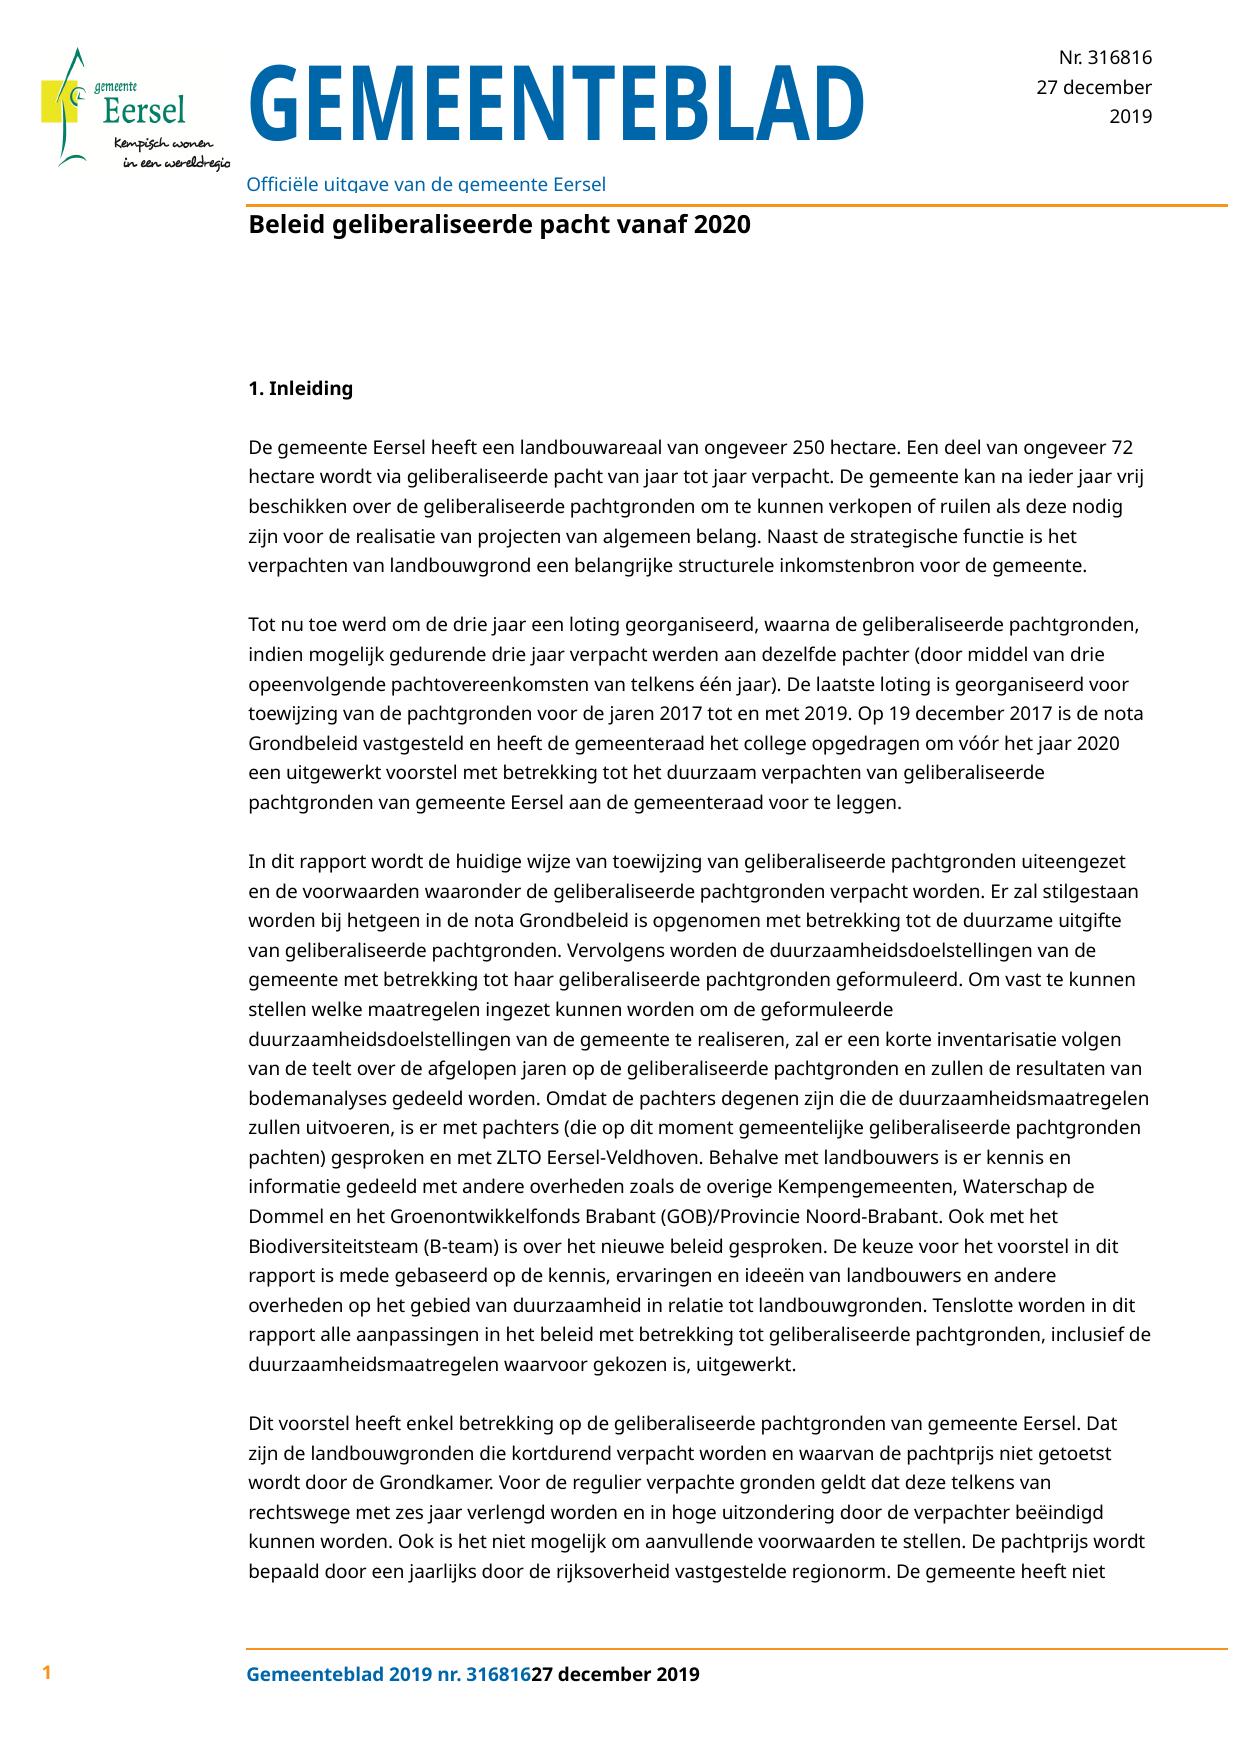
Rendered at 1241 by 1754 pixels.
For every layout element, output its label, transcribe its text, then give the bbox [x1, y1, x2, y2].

picture [41, 47, 231, 172]
text 1. Inleiding [248, 375, 1152, 401]
text Tot nu toe werd om de drie jaar een loting georganiseerd, waarna de geliberaliseerde pachtgronden, indien mogelijk gedurende drie jaar verpacht werden aan dezelfde pachter (door middel van drie opeenvolgende pachtovereenkomsten van telkens één jaar). De laatste loting is georganiseerd voor toewijzing van de pachtgronden voor de jaren 2017 tot en met 2019. Op 19 december 2017 is de nota Grondbeleid vastgesteld en heeft de gemeenteraad het college opgedragen om vóór het jaar 2020 een uitgewerkt voorstel met betrekking tot het duurzaam verpachten van geliberaliseerde pachtgronden van gemeente Eersel aan de gemeenteraad voor te leggen. [248, 612, 1152, 815]
text Dit voorstel heeft enkel betrekking op de geliberaliseerde pachtgronden van gemeente Eersel. Dat zijn de landbouwgronden die kortdurend verpacht worden en waarvan de pachtprijs niet getoetst wordt door de Grondkamer. Voor de regulier verpachte gronden geldt dat deze telkens van rechtswege met zes jaar verlengd worden en in hoge uitzondering door de verpachter beëindigd kunnen worden. Ook is het niet mogelijk om aanvullende voorwaarden te stellen. De pachtprijs wordt bepaald door een jaarlijks door de rijksoverheid vastgestelde regionorm. De gemeente heeft niet [248, 1410, 1152, 1584]
text De gemeente Eersel heeft een landbouwareaal van ongeveer 250 hectare. Een deel van ongeveer 72 hectare wordt via geliberaliseerde pacht van jaar tot jaar verpacht. De gemeente kan na ieder jaar vrij beschikken over de geliberaliseerde pachtgronden om te kunnen verkopen of ruilen als deze nodig zijn voor de realisatie van projecten van algemeen belang. Naast de strategische functie is het verpachten van landbouwgrond een belangrijke structurele inkomstenbron voor de gemeente. [248, 434, 1152, 578]
text Beleid geliberaliseerde pacht vanaf 2020 [248, 207, 1152, 241]
text In dit rapport wordt de huidige wijze van toewijzing van geliberaliseerde pachtgronden uiteengezet en de voorwaarden waaronder de geliberaliseerde pachtgronden verpacht worden. Er zal stilgestaan worden bij hetgeen in de nota Grondbeleid is opgenomen met betrekking tot de duurzame uitgifte van geliberaliseerde pachtgronden. Vervolgens worden de duurzaamheidsdoelstellingen van de gemeente met betrekking tot haar geliberaliseerde pachtgronden geformuleerd. Om vast te kunnen stellen welke maatregelen ingezet kunnen worden om de geformuleerde duurzaamheidsdoelstellingen van de gemeente te realiseren, zal er een korte inventarisatie volgen van de teelt over de afgelopen jaren op de geliberaliseerde pachtgronden en zullen de resultaten van bodemanalyses gedeeld worden. Omdat de pachters degenen zijn die de duurzaamheidsmaatregelen zullen uitvoeren, is er met pachters (die op dit moment gemeentelijke geliberaliseerde pachtgronden pachten) gesproken en met ZLTO Eersel-Veldhoven. Behalve met landbouwers is er kennis en informatie gedeeld met andere overheden zoals de overige Kempengemeenten, Waterschap de Dommel en het Groenontwikkelfonds Brabant (GOB)/Provincie Noord-Brabant. Ook met het Biodiversiteitsteam (B-team) is over het nieuwe beleid gesproken. De keuze voor het voorstel in dit rapport is mede gebaseerd op de kennis, ervaringen en ideeën van landbouwers en andere overheden op het gebied van duurzaamheid in relatie tot landbouwgronden. Tenslotte worden in dit rapport alle aanpassingen in het beleid met betrekking tot geliberaliseerde pachtgronden, inclusief de duurzaamheidsmaatregelen waarvoor gekozen is, uitgewerkt. [248, 848, 1152, 1377]
